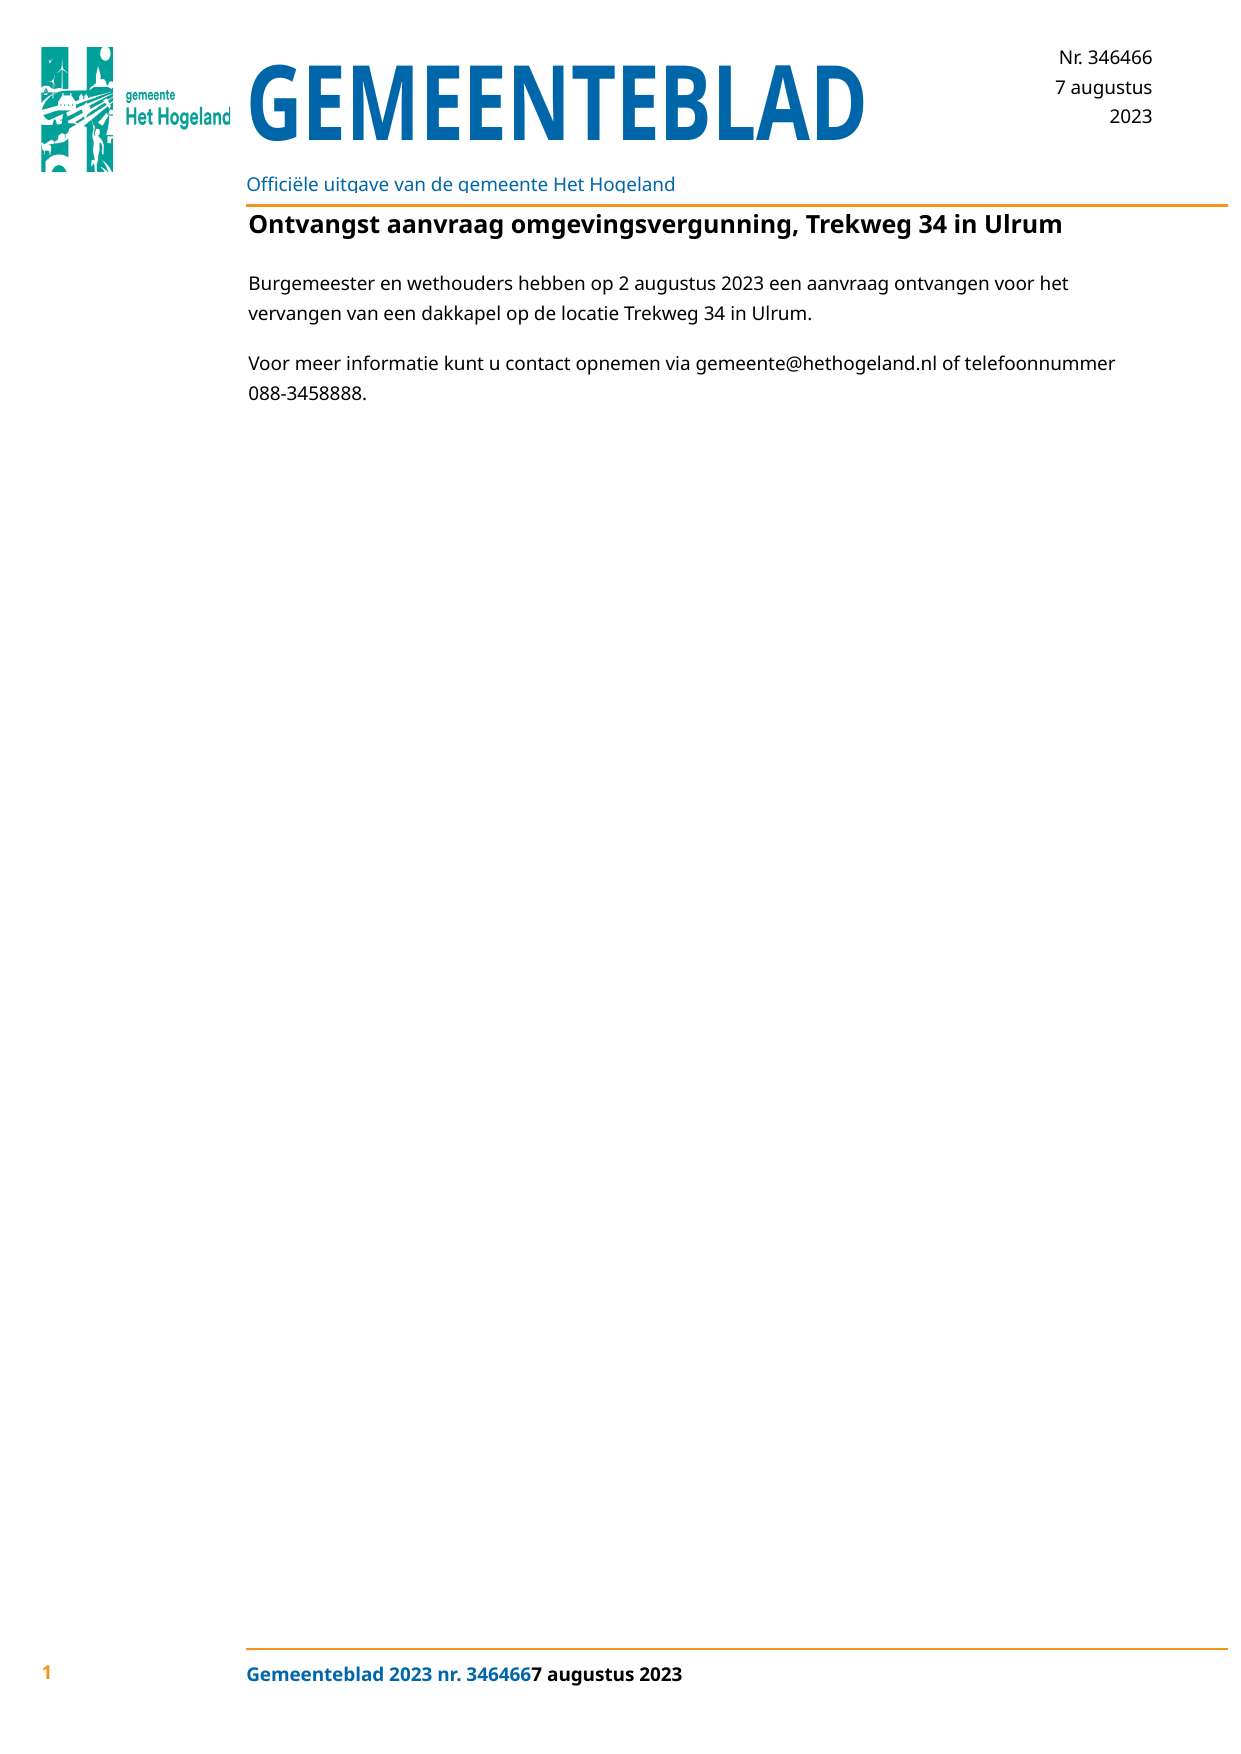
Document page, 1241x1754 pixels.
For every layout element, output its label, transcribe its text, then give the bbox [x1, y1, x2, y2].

picture [41, 47, 231, 172]
text Ontvangst aanvraag omgevingsvergunning, Trekweg 34 in Ulrum [248, 207, 1152, 241]
text Voor meer informatie kunt u contact opnemen via gemeente@hethogeland.nl of telefoonnummer 088-3458888. [248, 350, 1152, 406]
text Burgemeester en wethouders hebben op 2 augustus 2023 een aanvraag ontvangen voor het vervangen van een dakkapel op de locatie Trekweg 34 in Ulrum. [248, 270, 1152, 326]
